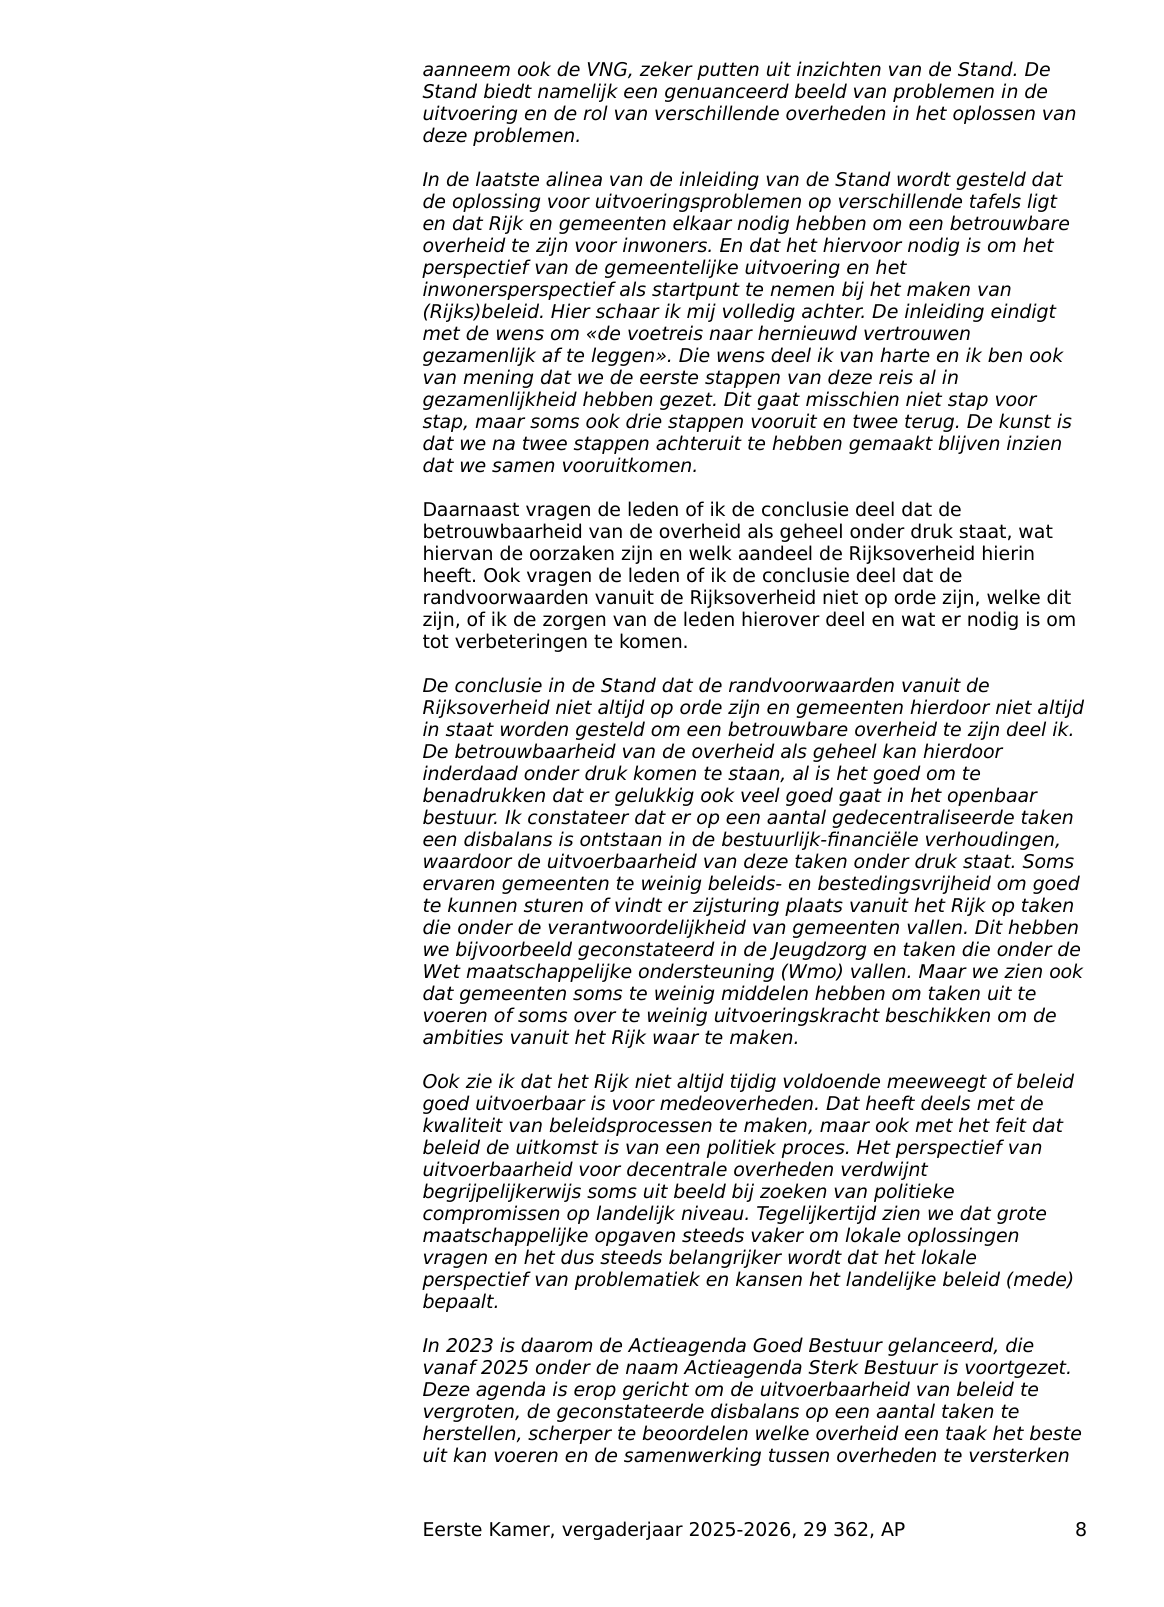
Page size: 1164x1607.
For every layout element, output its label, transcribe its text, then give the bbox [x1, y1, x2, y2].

text De conclusie in de Stand dat de randvoorwaarden vanuit de Rijksoverheid niet altijd op orde zijn en gemeenten hierdoor niet altijd in staat worden gesteld om een betrouwbare overheid te zijn deel ik. De betrouwbaarheid van de overheid als geheel kan hierdoor inderdaad onder druk komen te staan, al is het goed om te benadrukken dat er gelukkig ook veel goed gaat in het openbaar bestuur. Ik constateer dat er op een aantal gedecentraliseerde taken een disbalans is ontstaan in de bestuurlijk-financiële verhoudingen, waardoor de uitvoerbaarheid van deze taken onder druk staat. Soms ervaren gemeenten te weinig beleids- en bestedingsvrijheid om goed te kunnen sturen of vindt er zijsturing plaats vanuit het Rijk op taken die onder de verantwoordelijkheid van gemeenten vallen. Dit hebben we bijvoorbeeld geconstateerd in de Jeugdzorg en taken die onder de Wet maatschappelijke ondersteuning (Wmo) vallen. Maar we zien ook dat gemeenten soms te weinig middelen hebben om taken uit te voeren of soms over te weinig uitvoeringskracht beschikken om de ambities vanuit het Rijk waar te maken. [422, 675, 1087, 1049]
text aanneem ook de VNG, zeker putten uit inzichten van de Stand. De Stand biedt namelijk een genuanceerd beeld van problemen in de uitvoering en de rol van verschillende overheden in het oplossen van deze problemen. [422, 59, 1087, 147]
text Daarnaast vragen de leden of ik de conclusie deel dat de betrouwbaarheid van de overheid als geheel onder druk staat, wat hiervan de oorzaken zijn en welk aandeel de Rijksoverheid hierin heeft. Ook vragen de leden of ik de conclusie deel dat de randvoorwaarden vanuit de Rijksoverheid niet op orde zijn, welke dit zijn, of ik de zorgen van de leden hierover deel en wat er nodig is om tot verbeteringen te komen. [422, 499, 1087, 653]
text In 2023 is daarom de Actieagenda Goed Bestuur gelanceerd, die vanaf 2025 onder de naam Actieagenda Sterk Bestuur is voortgezet. Deze agenda is erop gericht om de uitvoerbaarheid van beleid te vergroten, de geconstateerde disbalans op een aantal taken te herstellen, scherper te beoordelen welke overheid een taak het beste uit kan voeren en de samenwerking tussen overheden te versterken [422, 1335, 1087, 1467]
text In de laatste alinea van de inleiding van de Stand wordt gesteld dat de oplossing voor uitvoeringsproblemen op verschillende tafels ligt en dat Rijk en gemeenten elkaar nodig hebben om een betrouwbare overheid te zijn voor inwoners. En dat het hiervoor nodig is om het perspectief van de gemeentelijke uitvoering en het inwonersperspectief als startpunt te nemen bij het maken van (Rijks)beleid. Hier schaar ik mij volledig achter. De inleiding eindigt met de wens om «de voetreis naar hernieuwd vertrouwen gezamenlijk af te leggen». Die wens deel ik van harte en ik ben ook van mening dat we de eerste stappen van deze reis al in gezamenlijkheid hebben gezet. Dit gaat misschien niet stap voor stap, maar soms ook drie stappen vooruit en twee terug. De kunst is dat we na twee stappen achteruit te hebben gemaakt blijven inzien dat we samen vooruitkomen. [422, 169, 1087, 477]
text Ook zie ik dat het Rijk niet altijd tijdig voldoende meeweegt of beleid goed uitvoerbaar is voor medeoverheden. Dat heeft deels met de kwaliteit van beleidsprocessen te maken, maar ook met het feit dat beleid de uitkomst is van een politiek proces. Het perspectief van uitvoerbaarheid voor decentrale overheden verdwijnt begrijpelijkerwijs soms uit beeld bij zoeken van politieke compromissen op landelijk niveau. Tegelijkertijd zien we dat grote maatschappelijke opgaven steeds vaker om lokale oplossingen vragen en het dus steeds belangrijker wordt dat het lokale perspectief van problematiek en kansen het landelijke beleid (mede) bepaalt. [422, 1071, 1087, 1313]
